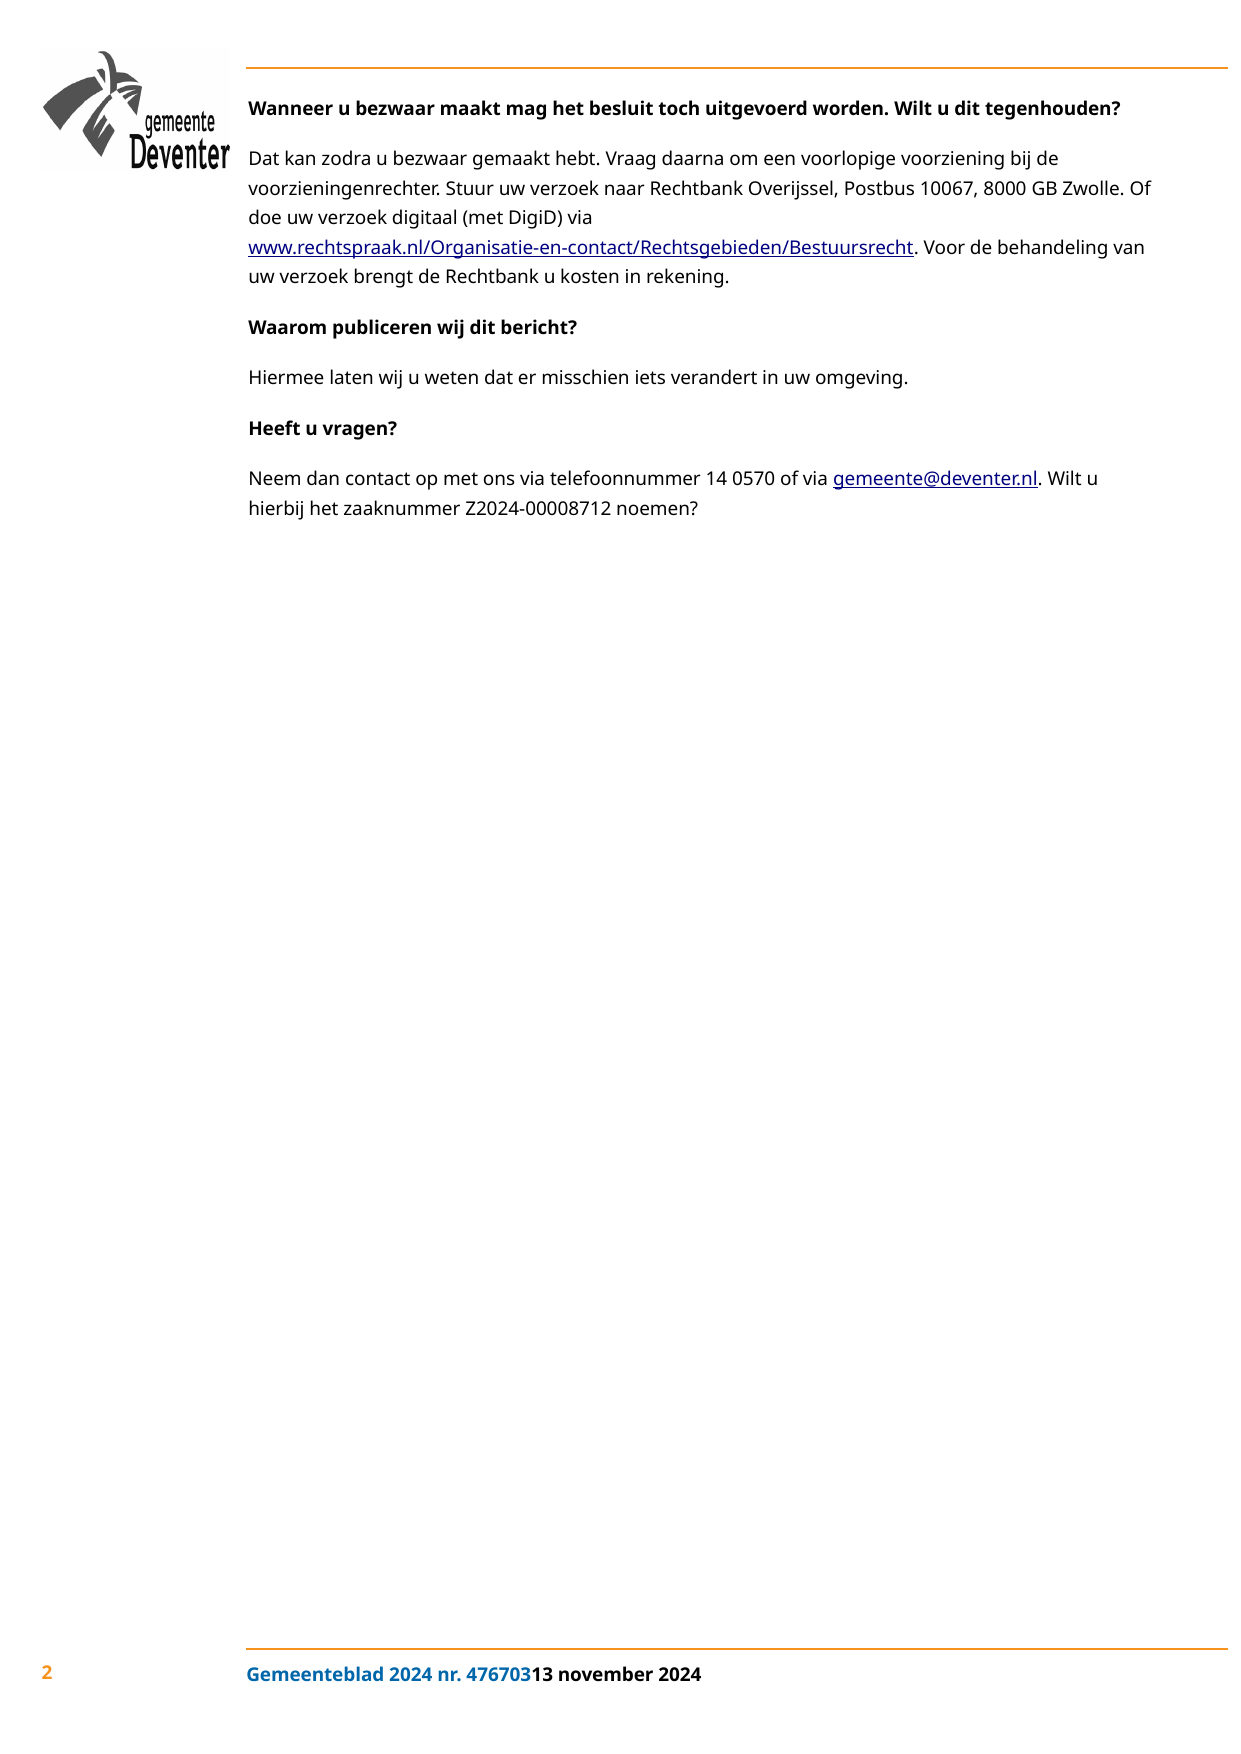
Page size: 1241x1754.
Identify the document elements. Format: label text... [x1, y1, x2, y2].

text Dat kan zodra u bezwaar gemaakt hebt. Vraag daarna om een voorlopige voorziening bij de voorzieningenrechter. Stuur uw verzoek naar Rechtbank Overijssel, Postbus 10067, 8000 GB Zwolle. Of doe uw verzoek digitaal (met DigiD) via www.rechtspraak.nl/Organisatie-en-contact/Rechtsgebieden/Bestuursrecht. Voor de behandeling van uw verzoek brengt de Rechtbank u kosten in rekening. [248, 145, 1152, 289]
text Heeft u vragen? [248, 415, 1152, 441]
text Waarom publiceren wij dit bericht? [248, 314, 1152, 340]
text Wanneer u bezwaar maakt mag het besluit toch uitgevoerd worden. Wilt u dit tegenhouden? [248, 95, 1152, 121]
text Hiermee laten wij u weten dat er misschien iets verandert in uw omgeving. [248, 364, 1152, 390]
picture [41, 47, 231, 172]
text Neem dan contact op met ons via telefoonnummer 14 0570 of via gemeente@deventer.nl. Wilt u hierbij het zaaknummer Z2024-00008712 noemen? [248, 465, 1152, 521]
